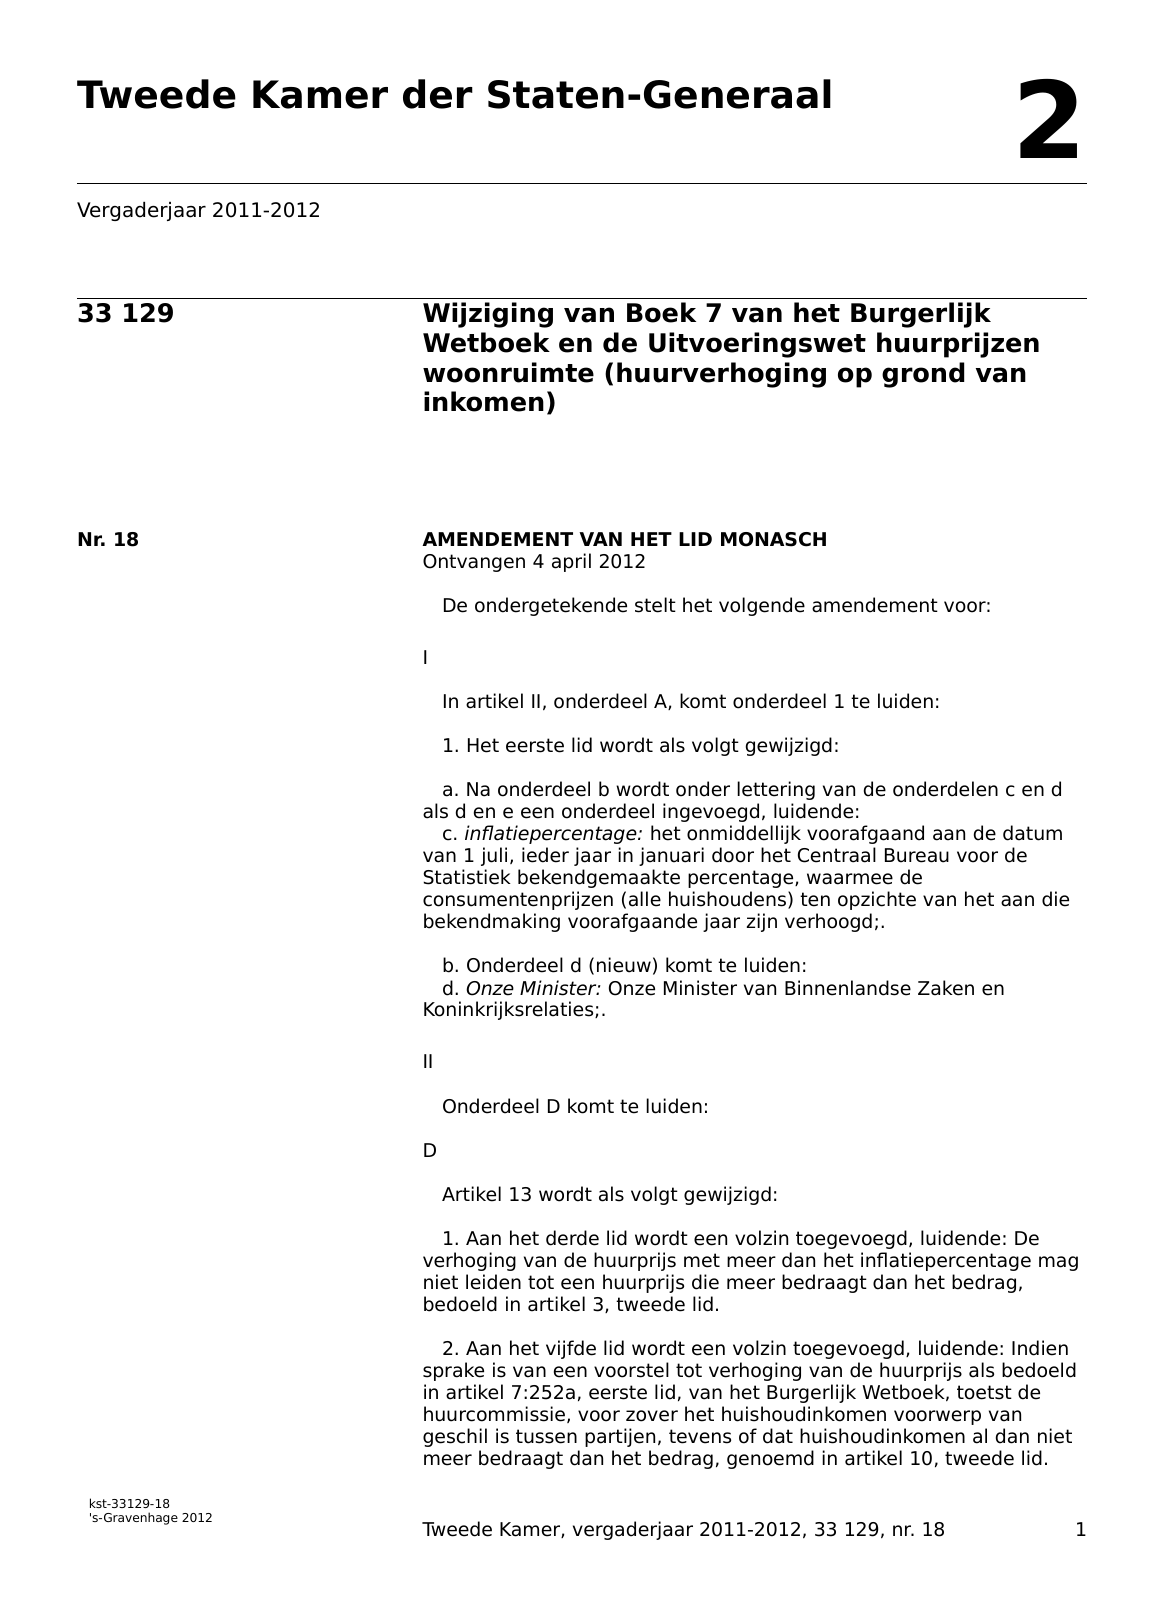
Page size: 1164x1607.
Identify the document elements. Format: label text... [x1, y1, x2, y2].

text Artikel 13 wordt als volgt gewijzigd: [422, 1184, 1087, 1206]
subtitle Nr. 18 AMENDEMENT VAN HET LID MONASCH [77, 529, 1087, 551]
text Onderdeel D komt te luiden: [422, 1096, 1087, 1117]
text c. inflatiepercentage: het onmiddellijk voorafgaand aan de datum van 1 juli, ieder jaar in januari door het Centraal Bureau voor de Statistiek bekendgemaakte percentage, waarmee de consumentenprijzen (alle huishoudens) ten opzichte van het aan die bekendmaking voorafgaande jaar zijn verhoogd;. [422, 823, 1087, 933]
text D [422, 1140, 1087, 1162]
text 1. Het eerste lid wordt als volgt gewijzigd: [422, 735, 1087, 757]
text 2. Aan het vijfde lid wordt een volzin toegevoegd, luidende: Indien sprake is van een voorstel tot verhoging van de huurprijs als bedoeld in artikel 7:252a, eerste lid, van het Burgerlijk Wetboek, toetst de huurcommissie, voor zover het huishoudinkomen voorwerp van geschil is tussen partijen, tevens of dat huishoudinkomen al dan niet meer bedraagt dan het bedrag, genoemd in artikel 10, tweede lid. [422, 1338, 1087, 1470]
table_cell Vergaderjaar 2011-2012 [77, 184, 1087, 298]
text b. Onderdeel d (nieuw) komt te luiden: [422, 955, 1087, 977]
subtitle 33 129 Wijziging van Boek 7 van het Burgerlijk Wetboek en de Uitvoeringswet huurprijzen woonruimte (huurverhoging op grond van inkomen) [77, 299, 1087, 418]
text kst-33129-18 [88, 1497, 323, 1511]
text Ontvangen 4 april 2012 [422, 551, 1087, 573]
text 1. Aan het derde lid wordt een volzin toegevoegd, luidende: De verhoging van de huurprijs met meer dan het inflatiepercentage mag niet leiden tot een huurprijs die meer bedraagt dan het bedrag, bedoeld in artikel 3, tweede lid. [422, 1228, 1087, 1316]
table_header Tweede Kamer der Staten-Generaal [77, 59, 886, 183]
subtitle I [422, 647, 1087, 669]
subtitle II [422, 1051, 1087, 1073]
text De ondergetekende stelt het volgende amendement voor: [422, 595, 1087, 617]
text In artikel II, onderdeel A, komt onderdeel 1 te luiden: [422, 691, 1087, 713]
text 's-Gravenhage 2012 [88, 1511, 323, 1525]
text a. Na onderdeel b wordt onder lettering van de onderdelen c en d als d en e een onderdeel ingevoegd, luidende: [422, 779, 1087, 823]
table_header 2 [886, 59, 1087, 183]
text d. Onze Minister: Onze Minister van Binnenlandse Zaken en Koninkrijksrelaties;. [422, 977, 1087, 1021]
